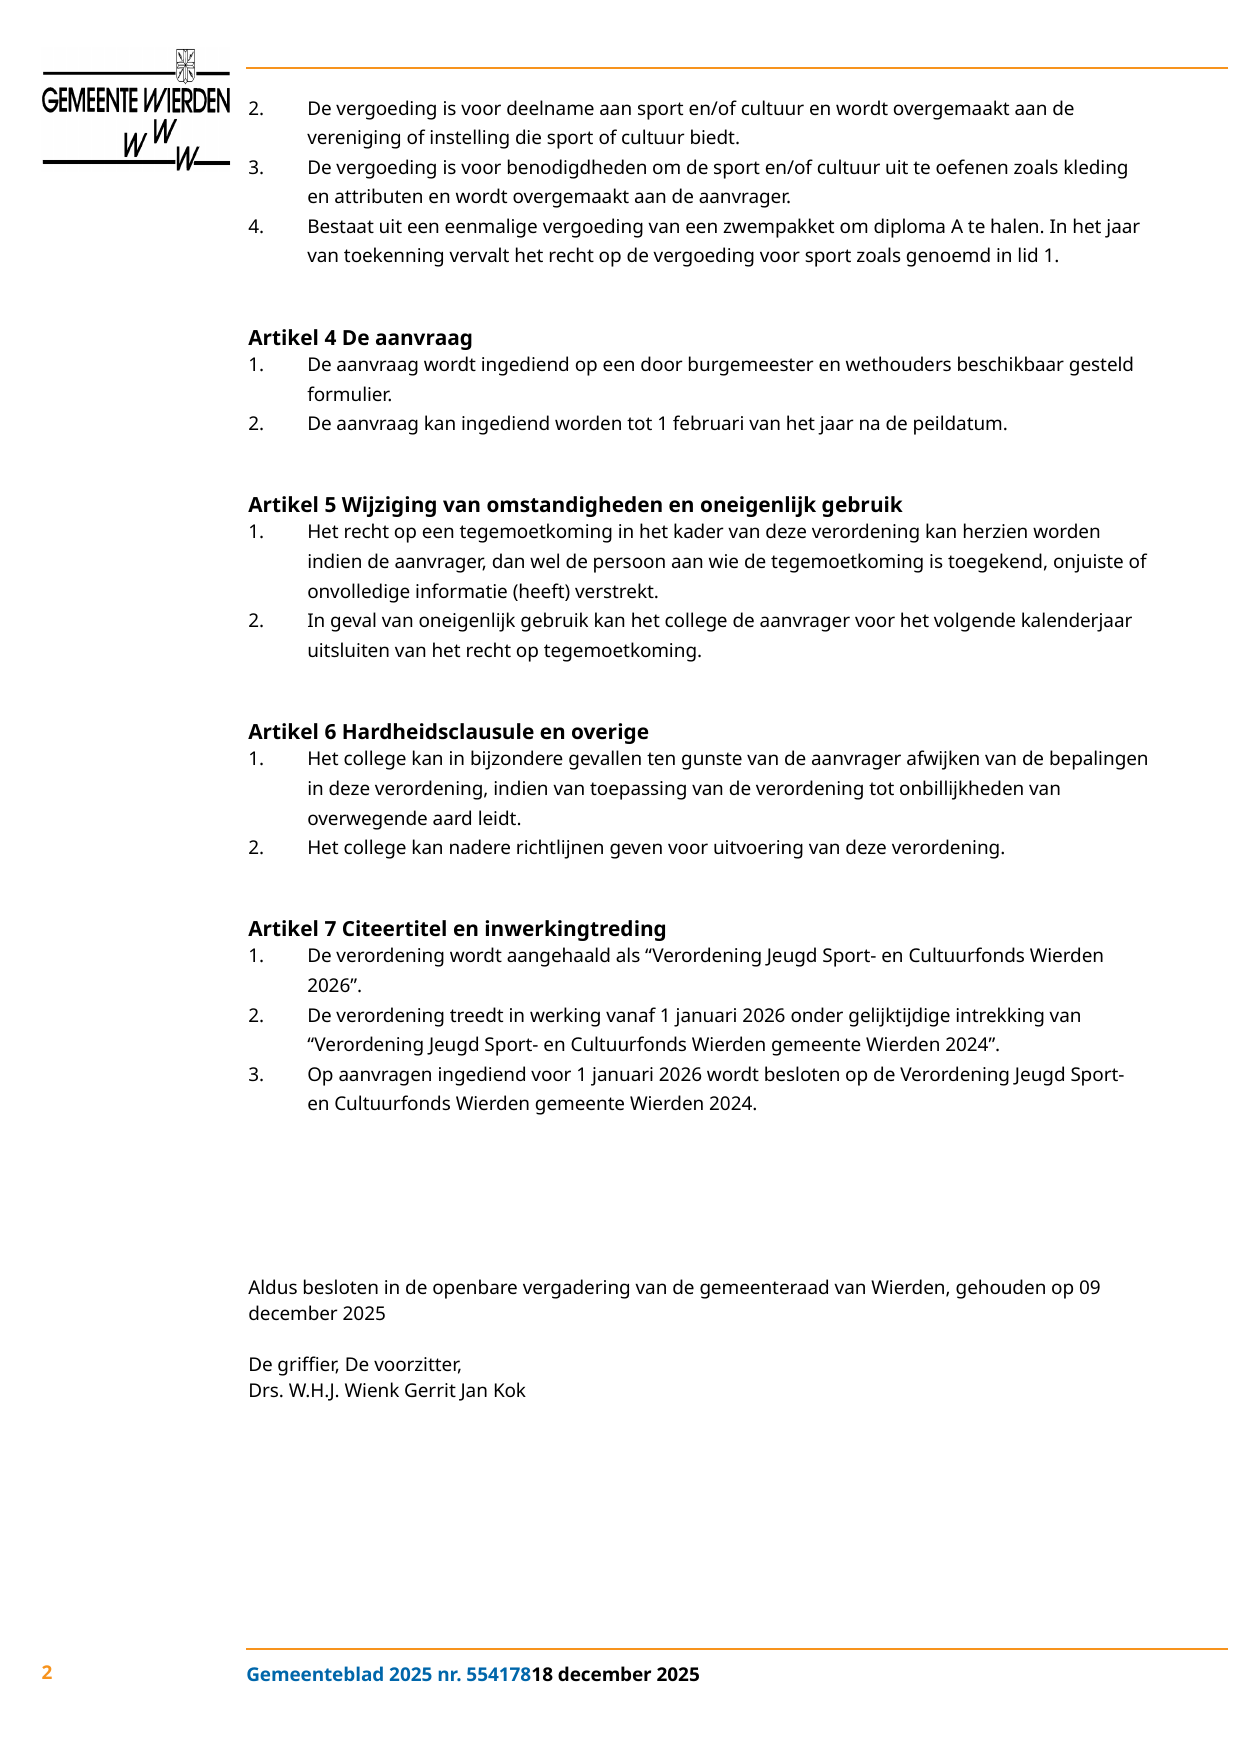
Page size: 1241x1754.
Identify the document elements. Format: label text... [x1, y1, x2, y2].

text Aldus besloten in de openbare vergadering van de gemeenteraad van Wierden, gehouden op 09 december 2025 [248, 1274, 1152, 1326]
text Drs. W.H.J. Wienk Gerrit Jan Kok [248, 1377, 1152, 1403]
text De griffier, De voorzitter, [248, 1351, 1152, 1377]
list De verordening treedt in werking vanaf 1 januari 2026 onder gelijktijdige intrekking van “Verordening Jeugd Sport- en Cultuurfonds Wierden gemeente Wierden 2024”. [248, 1002, 1152, 1057]
list Het college kan in bijzondere gevallen ten gunste van de aanvrager afwijken van de bepalingen in deze verordening, indien van toepassing van de verordening tot onbillijkheden van overwegende aard leidt. [248, 746, 1152, 830]
list Het recht op een tegemoetkoming in het kader van deze verordening kan herzien worden indien de aanvrager, dan wel de persoon aan wie de tegemoetkoming is toegekend, onjuiste of onvolledige informatie (heeft) verstrekt. [248, 519, 1152, 604]
text Artikel 4 De aanvraag [248, 323, 1152, 351]
text Artikel 7 Citeertitel en inwerkingtreding [248, 914, 1152, 943]
list De aanvraag kan ingediend worden tot 1 februari van het jaar na de peildatum. [248, 410, 1152, 436]
text Artikel 6 Hardheidsclausule en overige [248, 717, 1152, 746]
list In geval van oneigenlijk gebruik kan het college de aanvrager voor het volgende kalenderjaar uitsluiten van het recht op tegemoetkoming. [248, 607, 1152, 663]
text Artikel 5 Wijziging van omstandigheden en oneigenlijk gebruik [248, 490, 1152, 519]
list Op aanvragen ingediend voor 1 januari 2026 wordt besloten op de Verordening Jeugd Sport- en Cultuurfonds Wierden gemeente Wierden 2024. [248, 1061, 1152, 1116]
list De vergoeding is voor deelname aan sport en/of cultuur en wordt overgemaakt aan de vereniging of instelling die sport of cultuur biedt. [248, 95, 1152, 150]
list Het college kan nadere richtlijnen geven voor uitvoering van deze verordening. [248, 834, 1152, 860]
picture [41, 47, 231, 172]
list Bestaat uit een eenmalige vergoeding van een zwempakket om diploma A te halen. In het jaar van toekenning vervalt het recht op de vergoeding voor sport zoals genoemd in lid 1. [248, 213, 1152, 268]
list De verordening wordt aangehaald als “Verordening Jeugd Sport- en Cultuurfonds Wierden 2026”. [248, 943, 1152, 998]
list De vergoeding is voor benodigdheden om de sport en/of cultuur uit te oefenen zoals kleding en attributen en wordt overgemaakt aan de aanvrager. [248, 154, 1152, 209]
list De aanvraag wordt ingediend op een door burgemeester en wethouders beschikbaar gesteld formulier. [248, 351, 1152, 406]
